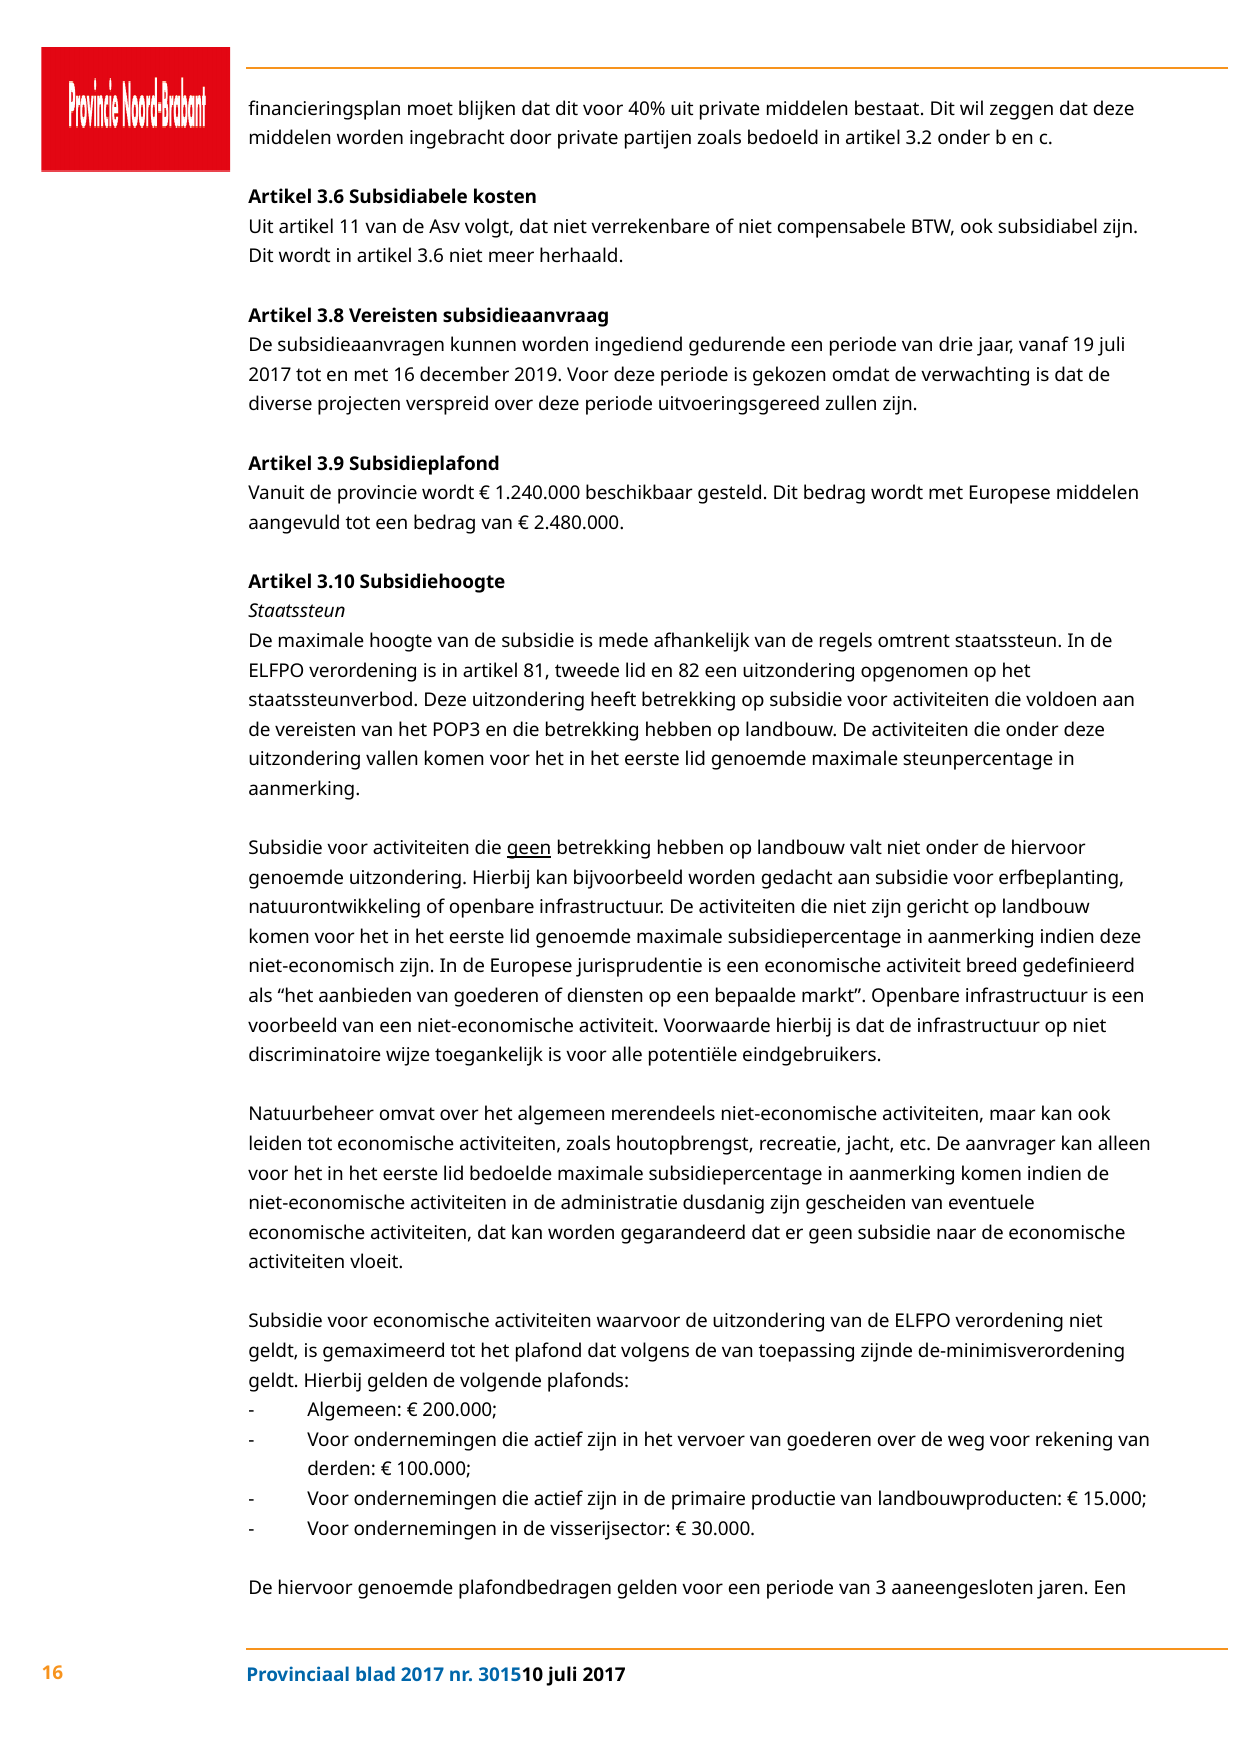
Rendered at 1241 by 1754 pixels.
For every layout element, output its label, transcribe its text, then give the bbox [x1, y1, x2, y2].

text Staatssteun [248, 598, 1152, 623]
text De maximale hoogte van de subsidie is mede afhankelijk van de regels omtrent staatssteun. In de ELFPO verordening is in artikel 81, tweede lid en 82 een uitzondering opgenomen op het staatssteunverbod. Deze uitzondering heeft betrekking op subsidie voor activiteiten die voldoen aan de vereisten van het POP3 en die betrekking hebben op landbouw. De activiteiten die onder deze uitzondering vallen komen voor het in het eerste lid genoemde maximale steunpercentage in aanmerking. [248, 627, 1152, 801]
picture [41, 47, 231, 172]
text Artikel 3.9 Subsidieplafond [248, 450, 1152, 476]
text Natuurbeheer omvat over het algemeen merendeels niet-economische activiteiten, maar kan ook leiden tot economische activiteiten, zoals houtopbrengst, recreatie, jacht, etc. De aanvrager kan alleen voor het in het eerste lid bedoelde maximale subsidiepercentage in aanmerking komen indien de niet-economische activiteiten in de administratie dusdanig zijn gescheiden van eventuele economische activiteiten, dat kan worden gegarandeerd dat er geen subsidie naar de economische activiteiten vloeit. [248, 1101, 1152, 1274]
list Voor ondernemingen die actief zijn in de primaire productie van landbouwproducten: € 15.000; [248, 1485, 1152, 1511]
text Artikel 3.6 Subsidiabele kosten [248, 183, 1152, 209]
list Voor ondernemingen die actief zijn in het vervoer van goederen over de weg voor rekening van derden: € 100.000; [248, 1426, 1152, 1481]
text Vanuit de provincie wordt € 1.240.000 beschikbaar gesteld. Dit bedrag wordt met Europese middelen aangevuld tot een bedrag van € 2.480.000. [248, 479, 1152, 535]
text Artikel 3.10 Subsidiehoogte [248, 568, 1152, 594]
text Subsidie voor economische activiteiten waarvoor de uitzondering van de ELFPO verordening niet geldt, is gemaximeerd tot het plafond dat volgens de van toepassing zijnde de-minimisverordening geldt. Hierbij gelden de volgende plafonds: [248, 1308, 1152, 1393]
list Algemeen: € 200.000; [248, 1396, 1152, 1422]
text De hiervoor genoemde plafondbedragen gelden voor een periode van 3 aaneengesloten jaren. Een [248, 1574, 1152, 1600]
text Uit artikel 11 van de Asv volgt, dat niet verrekenbare of niet compensabele BTW, ook subsidiabel zijn. Dit wordt in artikel 3.6 niet meer herhaald. [248, 213, 1152, 268]
list Voor ondernemingen in de visserijsector: € 30.000. [248, 1515, 1152, 1541]
text Artikel 3.8 Vereisten subsidieaanvraag [248, 302, 1152, 328]
text Subsidie voor activiteiten die geen betrekking hebben op landbouw valt niet onder de hiervoor genoemde uitzondering. Hierbij kan bijvoorbeeld worden gedacht aan subsidie voor erfbeplanting, natuurontwikkeling of openbare infrastructuur. De activiteiten die niet zijn gericht op landbouw komen voor het in het eerste lid genoemde maximale subsidiepercentage in aanmerking indien deze niet-economisch zijn. In de Europese jurisprudentie is een economische activiteit breed gedefinieerd als “het aanbieden van goederen of diensten op een bepaalde markt”. Openbare infrastructuur is een voorbeeld van een niet-economische activiteit. Voorwaarde hierbij is dat de infrastructuur op niet discriminatoire wijze toegankelijk is voor alle potentiële eindgebruikers. [248, 834, 1152, 1067]
text financieringsplan moet blijken dat dit voor 40% uit private middelen bestaat. Dit wil zeggen dat deze middelen worden ingebracht door private partijen zoals bedoeld in artikel 3.2 onder b en c. [248, 95, 1152, 150]
text De subsidieaanvragen kunnen worden ingediend gedurende een periode van drie jaar, vanaf 19 juli 2017 tot en met 16 december 2019. Voor deze periode is gekozen omdat de verwachting is dat de diverse projecten verspreid over deze periode uitvoeringsgereed zullen zijn. [248, 331, 1152, 416]
